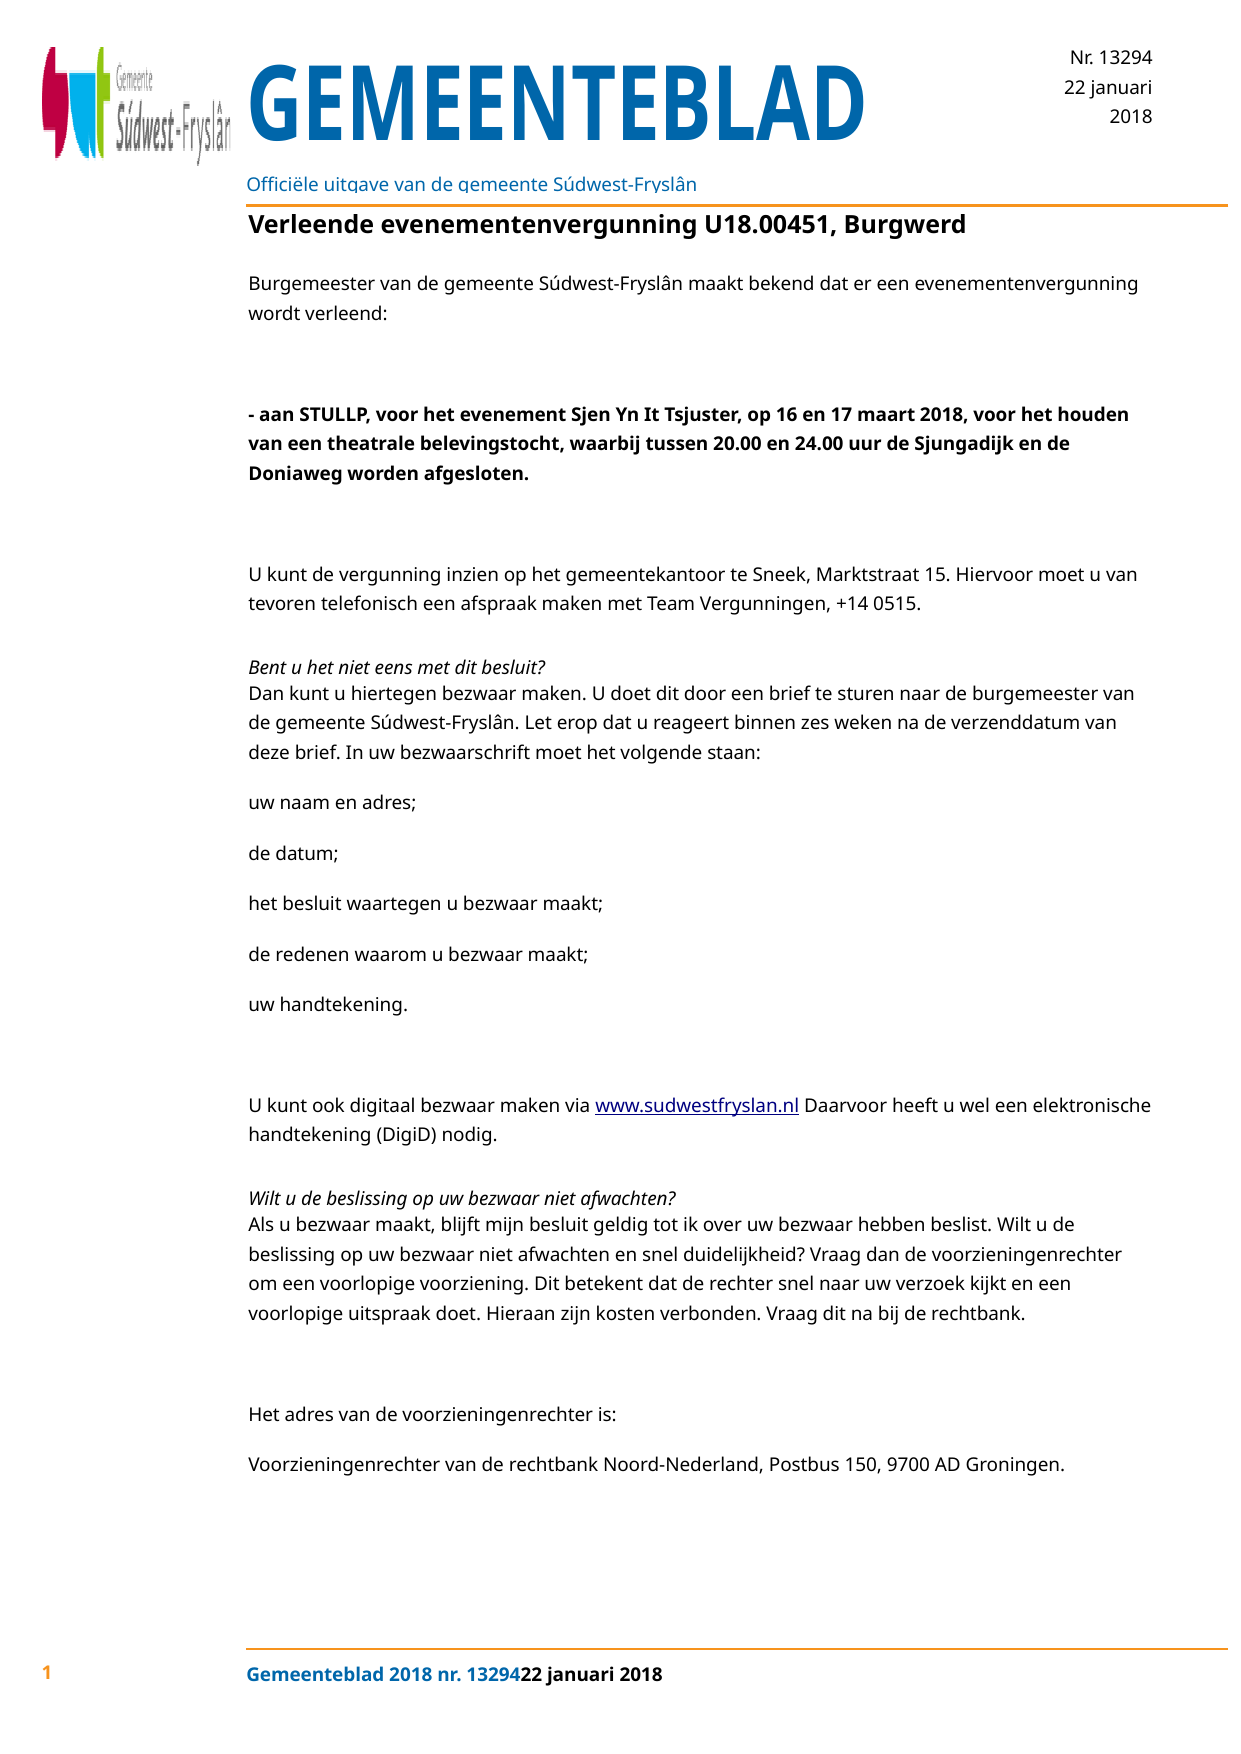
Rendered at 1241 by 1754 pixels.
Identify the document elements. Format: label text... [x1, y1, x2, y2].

text de redenen waarom u bezwaar maakt; [248, 941, 1152, 967]
text uw naam en adres; [248, 789, 1152, 815]
text Burgemeester van de gemeente Súdwest-Fryslân maakt bekend dat er een evenementenvergunning wordt verleend: [248, 270, 1152, 326]
text - aan STULLP, voor het evenement Sjen Yn It Tsjuster, op 16 en 17 maart 2018, voor het houden van een theatrale belevingstocht, waarbij tussen 20.00 en 24.00 uur de Sjungadijk en de Doniaweg worden afgesloten. [248, 401, 1152, 486]
text U kunt de vergunning inzien op het gemeentekantoor te Sneek, Marktstraat 15. Hiervoor moet u van tevoren telefonisch een afspraak maken met Team Vergunningen, +14 0515. [248, 561, 1152, 616]
picture [41, 47, 231, 172]
text Dan kunt u hiertegen bezwaar maken. U doet dit door een brief te sturen naar de burgemeester van de gemeente Súdwest-Fryslân. Let erop dat u reageert binnen zes weken na de verzenddatum van deze brief. In uw bezwaarschrift moet het volgende staan: [248, 680, 1152, 765]
text uw handtekening. [248, 991, 1152, 1017]
text Als u bezwaar maakt, blijft mijn besluit geldig tot ik over uw bezwaar hebben beslist. Wilt u de beslissing op uw bezwaar niet afwachten en snel duidelijkheid? Vraag dan de voorzieningenrechter om een voorlopige voorziening. Dit betekent dat de rechter snel naar uw verzoek kijkt en een voorlopige uitspraak doet. Hieraan zijn kosten verbonden. Vraag dit na bij de rechtbank. [248, 1211, 1152, 1326]
text Het adres van de voorzieningenrechter is: [248, 1401, 1152, 1427]
text U kunt ook digitaal bezwaar maken via www.sudwestfryslan.nl Daarvoor heeft u wel een elektronische handtekening (DigiD) nodig. [248, 1092, 1152, 1147]
text Bent u het niet eens met dit besluit? [248, 654, 1152, 680]
text Voorzieningenrechter van de rechtbank Noord-Nederland, Postbus 150, 9700 AD Groningen. [248, 1451, 1152, 1477]
text de datum; [248, 840, 1152, 866]
text het besluit waartegen u bezwaar maakt; [248, 890, 1152, 916]
text Wilt u de beslissing op uw bezwaar niet afwachten? [248, 1186, 1152, 1211]
text Verleende evenementenvergunning U18.00451, Burgwerd [248, 207, 1152, 241]
